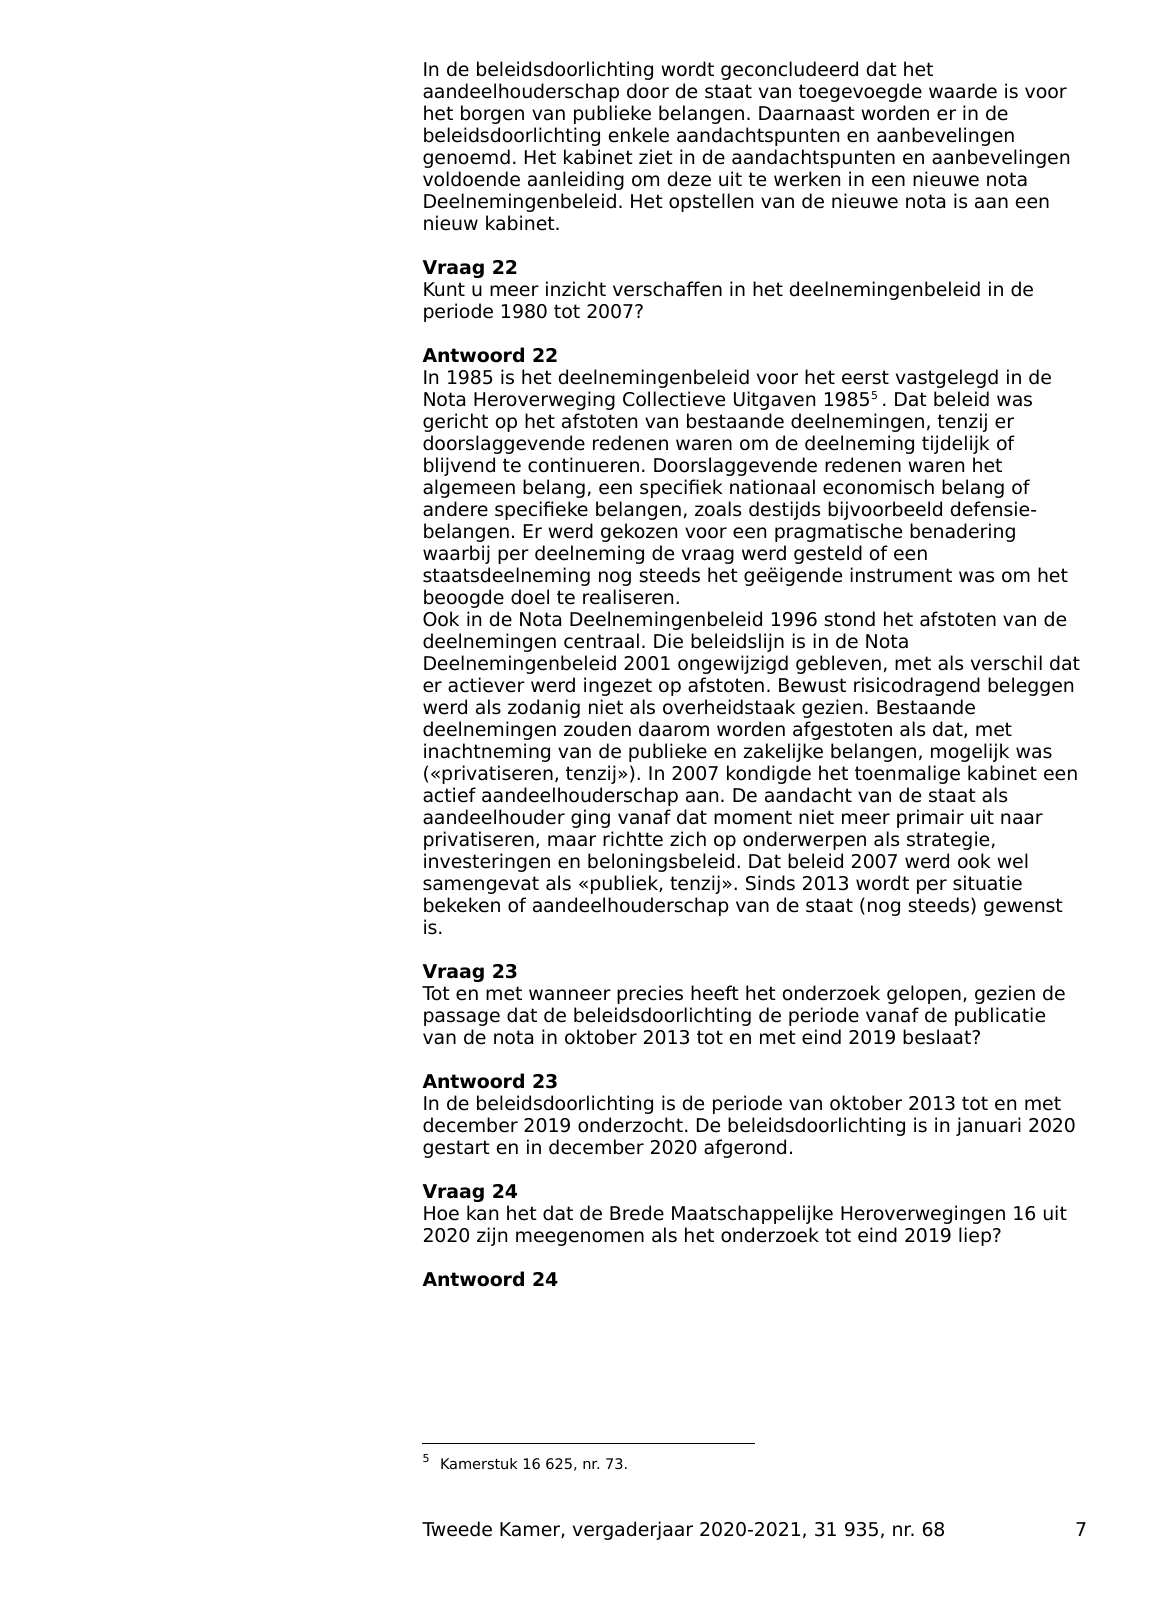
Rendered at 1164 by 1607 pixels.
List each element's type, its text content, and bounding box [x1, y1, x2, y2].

text Antwoord 24 [422, 1269, 1087, 1291]
text In 1985 is het deelnemingenbeleid voor het eerst vastgelegd in de Nota Heroverweging Collectieve Uitgaven 1985. Dat beleid was gericht op het afstoten van bestaande deelnemingen, tenzij er doorslaggevende redenen waren om de deelneming tijdelijk of blijvend te continueren. Doorslaggevende redenen waren het algemeen belang, een specifiek nationaal economisch belang of andere specifieke belangen, zoals destijds bijvoorbeeld defensie-belangen. Er werd gekozen voor een pragmatische benadering waarbij per deelneming de vraag werd gesteld of een staatsdeelneming nog steeds het geëigende instrument was om het beoogde doel te realiseren. [422, 367, 1087, 609]
text Tot en met wanneer precies heeft het onderzoek gelopen, gezien de passage dat de beleidsdoorlichting de periode vanaf de publicatie van de nota in oktober 2013 tot en met eind 2019 beslaat? [422, 983, 1087, 1049]
text In de beleidsdoorlichting is de periode van oktober 2013 tot en met december 2019 onderzocht. De beleidsdoorlichting is in januari 2020 gestart en in december 2020 afgerond. [422, 1093, 1087, 1159]
text In de beleidsdoorlichting wordt geconcludeerd dat het aandeelhouderschap door de staat van toegevoegde waarde is voor het borgen van publieke belangen. Daarnaast worden er in de beleidsdoorlichting enkele aandachtspunten en aanbevelingen genoemd. Het kabinet ziet in de aandachtspunten en aanbevelingen voldoende aanleiding om deze uit te werken in een nieuwe nota Deelnemingenbeleid. Het opstellen van de nieuwe nota is aan een nieuw kabinet. [422, 59, 1087, 235]
text Vraag 24 [422, 1181, 1087, 1203]
text Kamerstuk 16 625, nr. 73. [422, 1452, 1087, 1474]
text Antwoord 22 [422, 345, 1087, 367]
text Antwoord 23 [422, 1071, 1087, 1093]
text Vraag 22 [422, 257, 1087, 279]
text Vraag 23 [422, 961, 1087, 983]
text Hoe kan het dat de Brede Maatschappelijke Heroverwegingen 16 uit 2020 zijn meegenomen als het onderzoek tot eind 2019 liep? [422, 1203, 1087, 1247]
text Ook in de Nota Deelnemingenbeleid 1996 stond het afstoten van de deelnemingen centraal. Die beleidslijn is in de Nota Deelnemingenbeleid 2001 ongewijzigd gebleven, met als verschil dat er actiever werd ingezet op afstoten. Bewust risicodragend beleggen werd als zodanig niet als overheidstaak gezien. Bestaande deelnemingen zouden daarom worden afgestoten als dat, met inachtneming van de publieke en zakelijke belangen, mogelijk was («privatiseren, tenzij»). In 2007 kondigde het toenmalige kabinet een actief aandeelhouderschap aan. De aandacht van de staat als aandeelhouder ging vanaf dat moment niet meer primair uit naar privatiseren, maar richtte zich op onderwerpen als strategie, investeringen en beloningsbeleid. Dat beleid 2007 werd ook wel samengevat als «publiek, tenzij». Sinds 2013 wordt per situatie bekeken of aandeelhouderschap van de staat (nog steeds) gewenst is. [422, 609, 1087, 939]
text Kunt u meer inzicht verschaffen in het deelnemingenbeleid in de periode 1980 tot 2007? [422, 279, 1087, 323]
